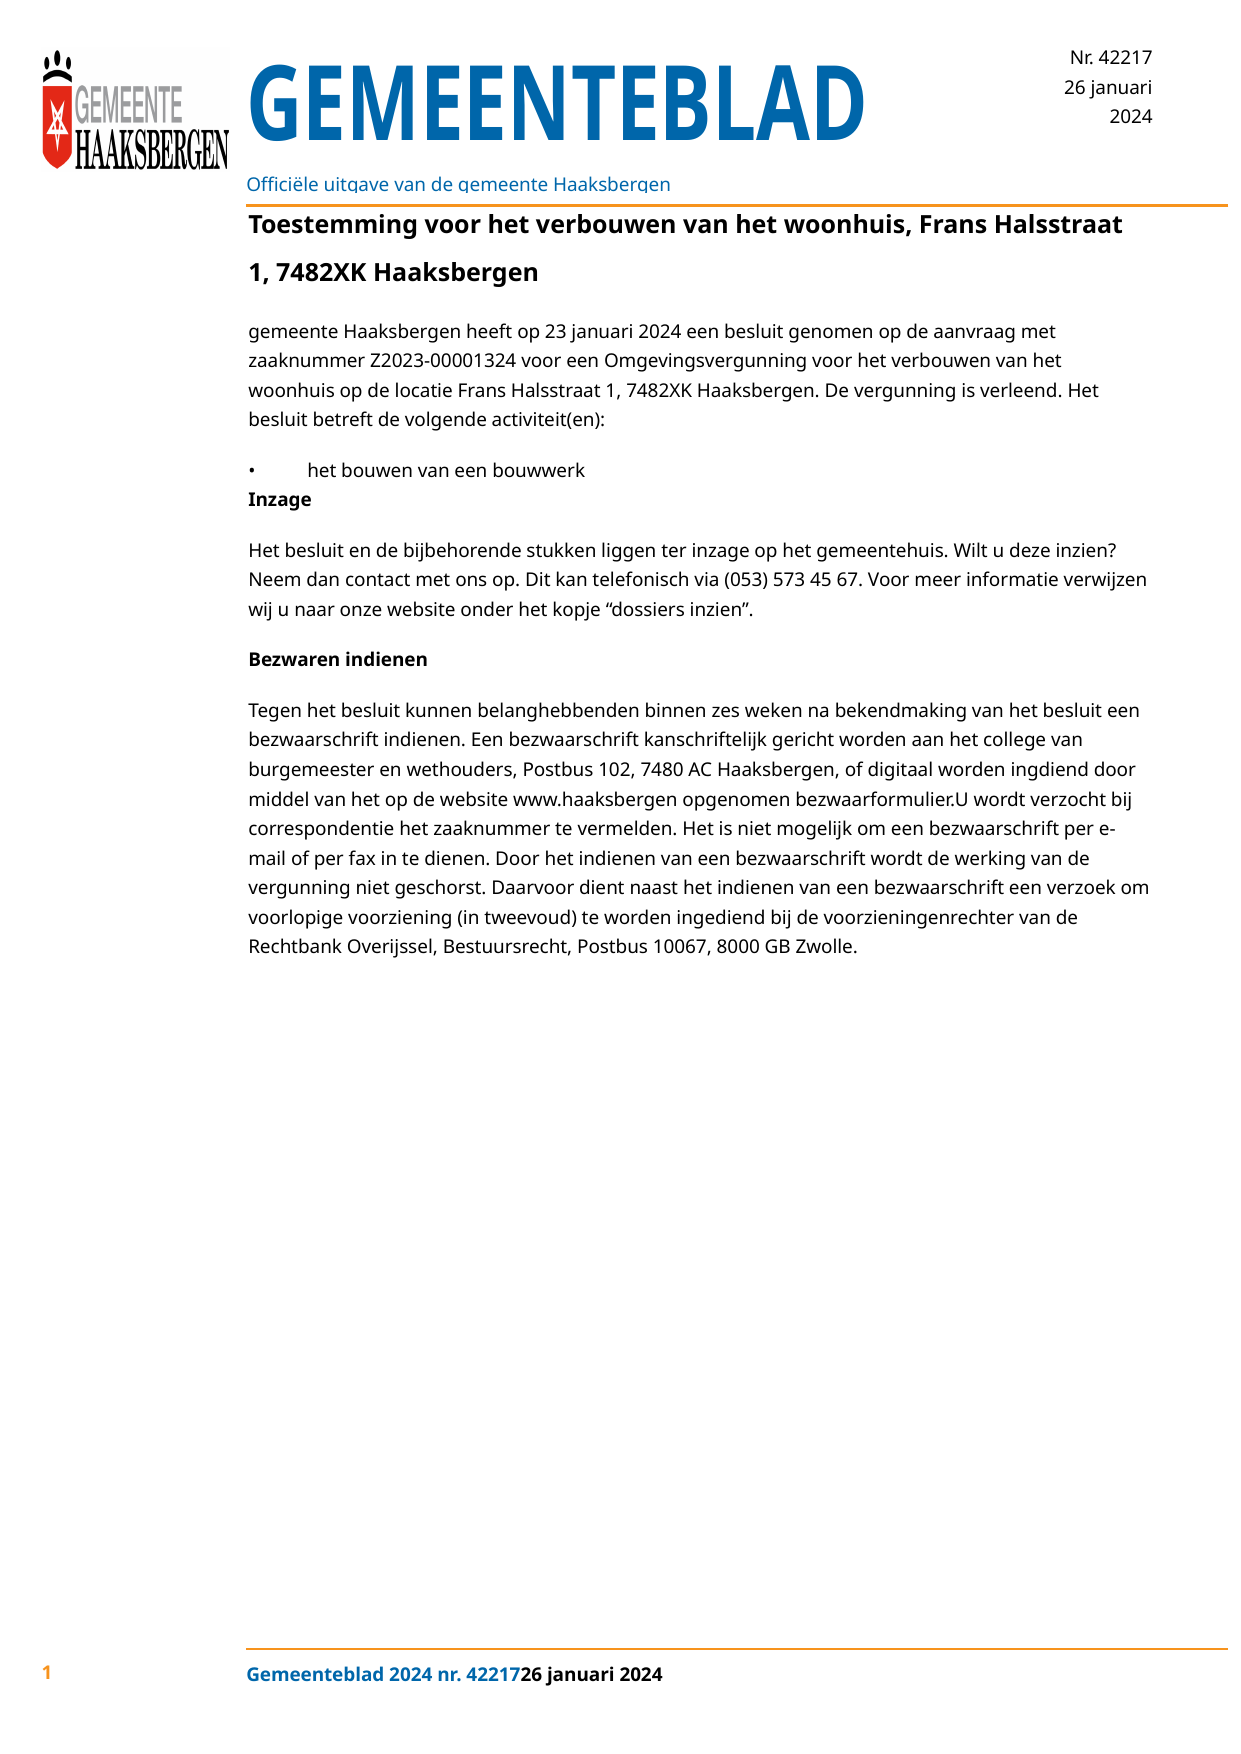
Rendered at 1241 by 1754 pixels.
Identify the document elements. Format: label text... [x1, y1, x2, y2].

text Bezwaren indienen [248, 647, 1152, 672]
picture [41, 47, 231, 172]
text Toestemming voor het verbouwen van het woonhuis, Frans Halsstraat 1, 7482XK Haaksbergen [248, 207, 1152, 288]
list het bouwen van een bouwwerk [248, 457, 1152, 483]
text Tegen het besluit kunnen belanghebbenden binnen zes weken na bekendmaking van het besluit een bezwaarschrift indienen. Een bezwaarschrift kanschriftelijk gericht worden aan het college van burgemeester en wethouders, Postbus 102, 7480 AC Haaksbergen, of digitaal worden ingdiend door middel van het op de website www.haaksbergen opgenomen bezwaarformulier.U wordt verzocht bij correspondentie het zaaknummer te vermelden. Het is niet mogelijk om een bezwaarschrift per e-mail of per fax in te dienen. Door het indienen van een bezwaarschrift wordt de werking van de vergunning niet geschorst. Daarvoor dient naast het indienen van een bezwaarschrift een verzoek om voorlopige voorziening (in tweevoud) te worden ingediend bij de voorzieningenrechter van de Rechtbank Overijssel, Bestuursrecht, Postbus 10067, 8000 GB Zwolle. [248, 697, 1152, 959]
text Inzage [248, 487, 1152, 512]
text Het besluit en de bijbehorende stukken liggen ter inzage op het gemeentehuis. Wilt u deze inzien? Neem dan contact met ons op. Dit kan telefonisch via (053) 573 45 67. Voor meer informatie verwijzen wij u naar onze website onder het kopje “dossiers inzien”. [248, 537, 1152, 622]
text gemeente Haaksbergen heeft op 23 januari 2024 een besluit genomen op de aanvraag met zaaknummer Z2023-00001324 voor een Omgevingsvergunning voor het verbouwen van het woonhuis op de locatie Frans Halsstraat 1, 7482XK Haaksbergen. De vergunning is verleend. Het besluit betreft de volgende activiteit(en): [248, 318, 1152, 432]
